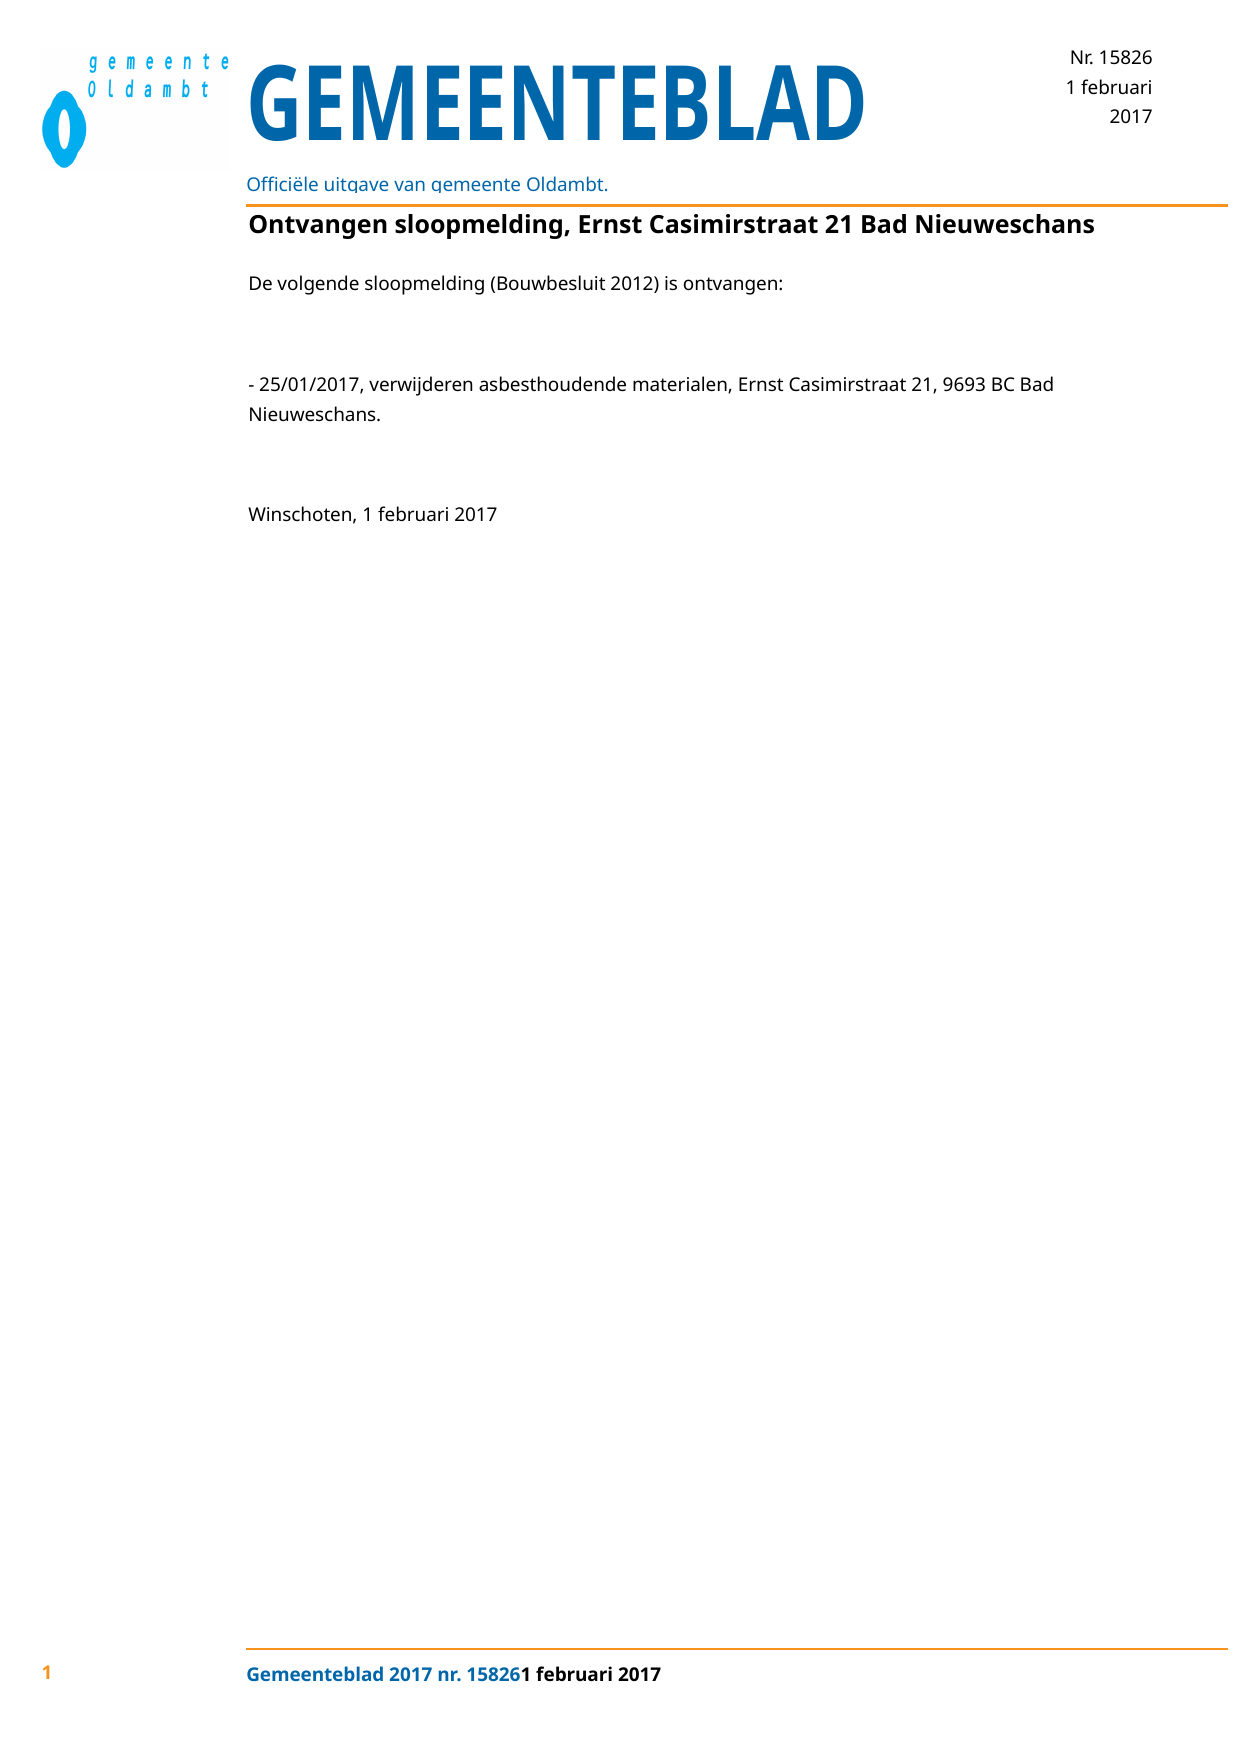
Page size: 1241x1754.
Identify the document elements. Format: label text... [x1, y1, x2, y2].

text Winschoten, 1 februari 2017 [248, 502, 1152, 527]
text - 25/01/2017, verwijderen asbesthoudende materialen, Ernst Casimirstraat 21, 9693 BC Bad Nieuweschans. [248, 371, 1152, 426]
picture [41, 47, 231, 172]
text Ontvangen sloopmelding, Ernst Casimirstraat 21 Bad Nieuweschans [248, 207, 1152, 241]
text De volgende sloopmelding (Bouwbesluit 2012) is ontvangen: [248, 270, 1152, 296]
